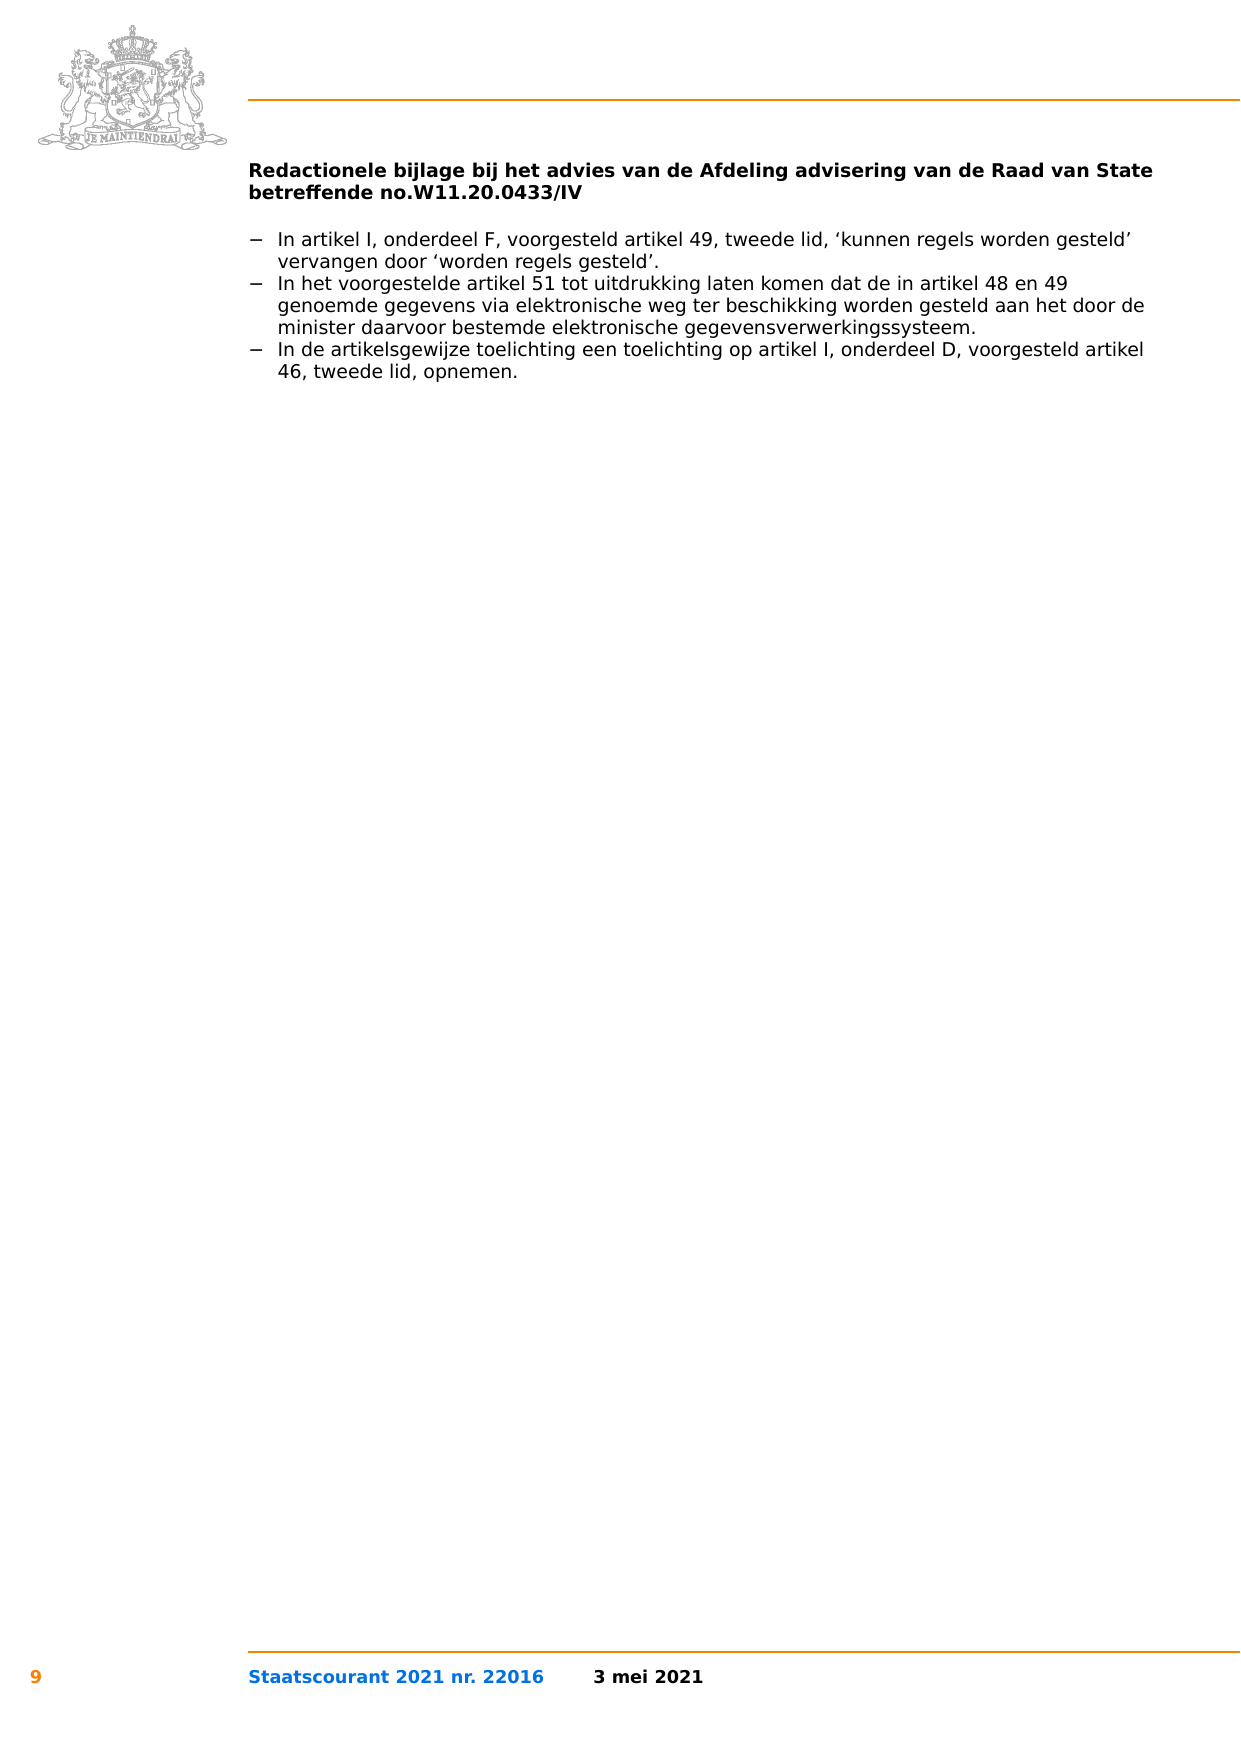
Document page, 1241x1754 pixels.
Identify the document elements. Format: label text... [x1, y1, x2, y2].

text − In artikel I, onderdeel F, voorgesteld artikel 49, tweede lid, ‘kunnen regels worden gesteld’ vervangen door ‘worden regels gesteld’. [248, 229, 1163, 273]
picture [38, 25, 227, 150]
subtitle Redactionele bijlage bij het advies van de Afdeling advisering van de Raad van State betreffende no.W11.20.0433/IV [248, 160, 1163, 204]
text − In het voorgestelde artikel 51 tot uitdrukking laten komen dat de in artikel 48 en 49 genoemde gegevens via elektronische weg ter beschikking worden gesteld aan het door de minister daarvoor bestemde elektronische gegevensverwerkingssysteem. [248, 273, 1163, 339]
text − In de artikelsgewijze toelichting een toelichting op artikel I, onderdeel D, voorgesteld artikel 46, tweede lid, opnemen. [248, 339, 1163, 383]
